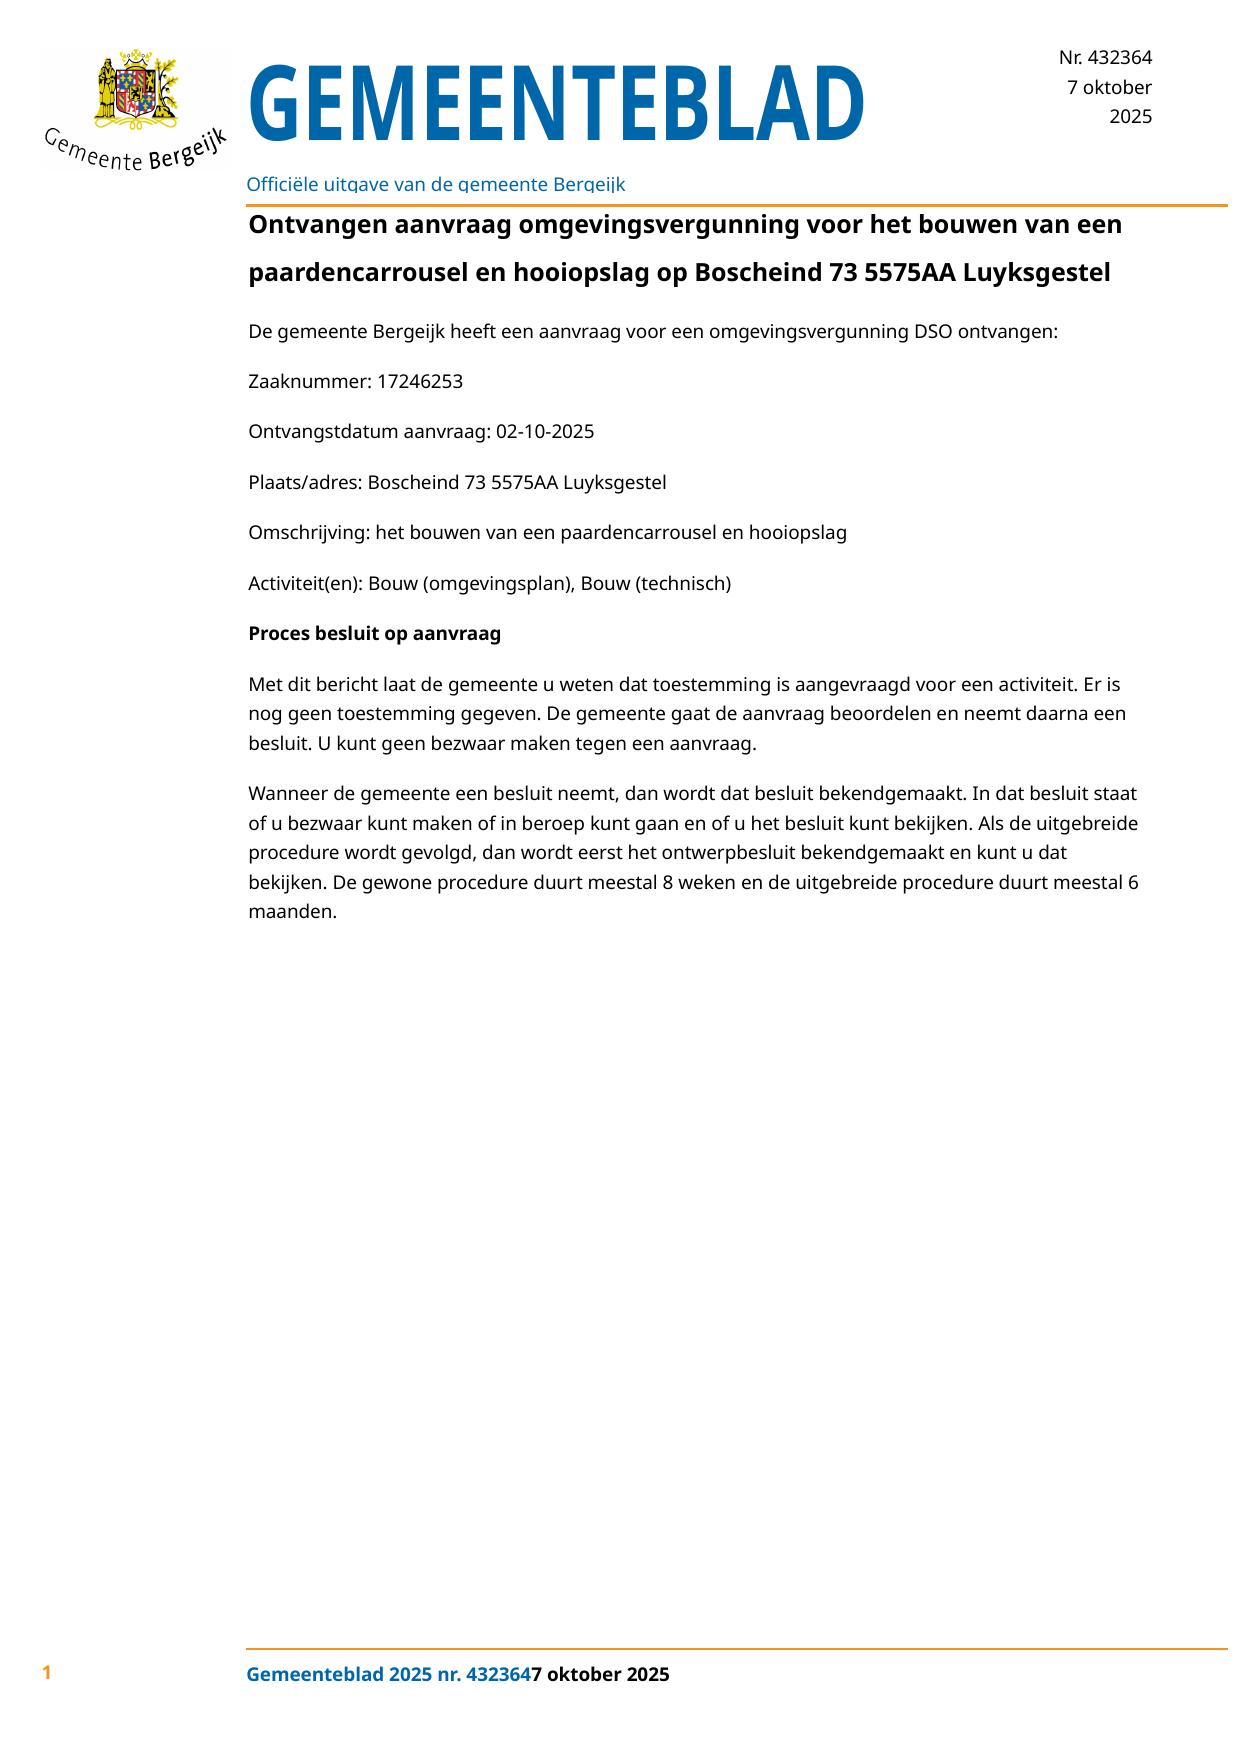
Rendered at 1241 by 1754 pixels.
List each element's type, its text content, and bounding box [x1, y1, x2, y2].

text Ontvangstdatum aanvraag: 02-10-2025 [248, 419, 1152, 444]
text Plaats/adres: Boscheind 73 5575AA Luyksgestel [248, 469, 1152, 495]
text Ontvangen aanvraag omgevingsvergunning voor het bouwen van een paardencarrousel en hooiopslag op Boscheind 73 5575AA Luyksgestel [248, 207, 1152, 288]
text De gemeente Bergeijk heeft een aanvraag voor een omgevingsvergunning DSO ontvangen: [248, 318, 1152, 344]
text Met dit bericht laat de gemeente u weten dat toestemming is aangevraagd voor een activiteit. Er is nog geen toestemming gegeven. De gemeente gaat de aanvraag beoordelen en neemt daarna een besluit. U kunt geen bezwaar maken tegen een aanvraag. [248, 671, 1152, 756]
text Proces besluit op aanvraag [248, 620, 1152, 646]
text Zaaknummer: 17246253 [248, 368, 1152, 394]
text Activiteit(en): Bouw (omgevingsplan), Bouw (technisch) [248, 570, 1152, 596]
text Wanneer de gemeente een besluit neemt, dan wordt dat besluit bekendgemaakt. In dat besluit staat of u bezwaar kunt maken of in beroep kunt gaan en of u het besluit kunt bekijken. Als de uitgebreide procedure wordt gevolgd, dan wordt eerst het ontwerpbesluit bekendgemaakt en kunt u dat bekijken. De gewone procedure duurt meestal 8 weken en de uitgebreide procedure duurt meestal 6 maanden. [248, 780, 1152, 924]
text Omschrijving: het bouwen van een paardencarrousel en hooiopslag [248, 519, 1152, 545]
picture [41, 47, 231, 172]
